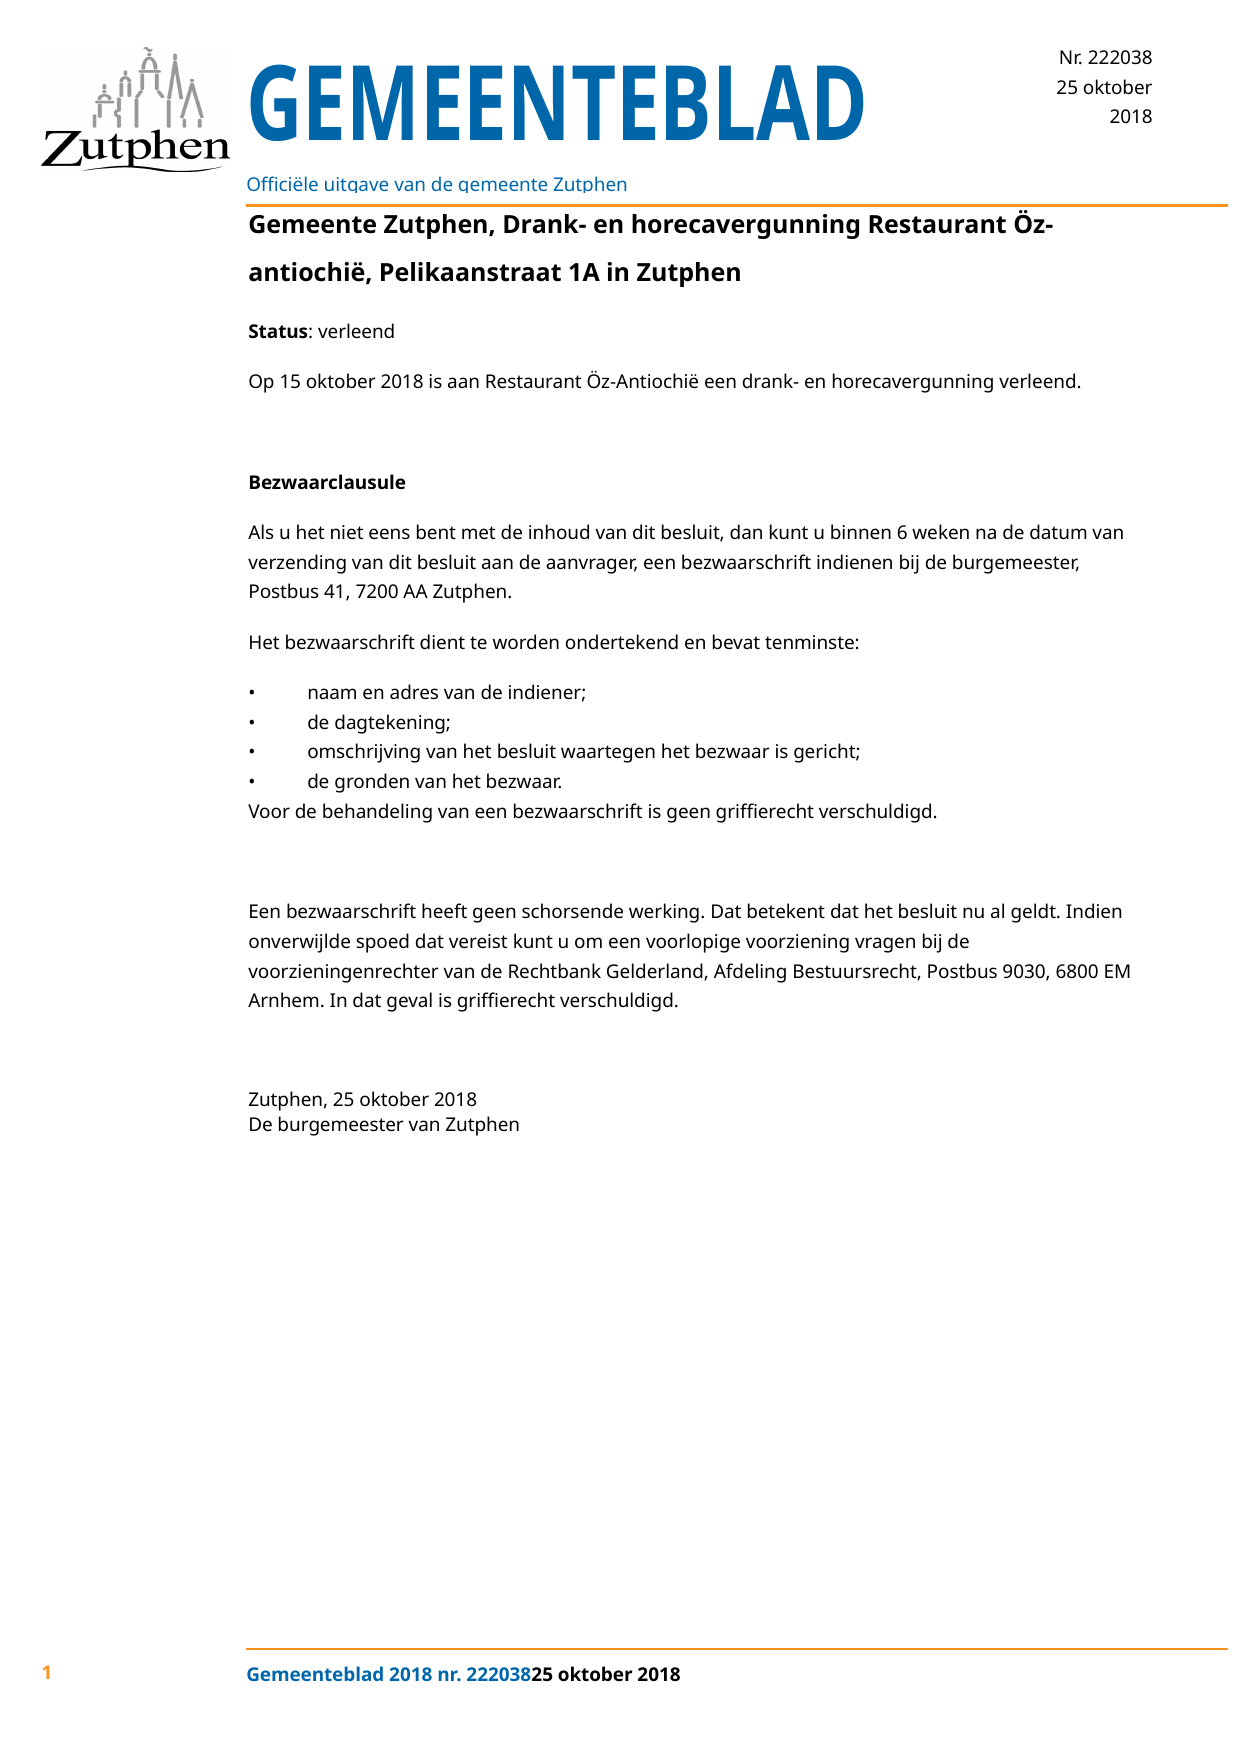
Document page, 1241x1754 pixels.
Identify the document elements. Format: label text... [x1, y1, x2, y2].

text Als u het niet eens bent met de inhoud van dit besluit, dan kunt u binnen 6 weken na de datum van verzending van dit besluit aan de aanvrager, een bezwaarschrift indienen bij de burgemeester, Postbus 41, 7200 AA Zutphen. [248, 519, 1152, 604]
list naam en adres van de indiener; [248, 679, 1152, 705]
list de gronden van het bezwaar. [248, 768, 1152, 794]
picture [41, 47, 231, 172]
text Het bezwaarschrift dient te worden ondertekend en bevat tenminste: [248, 629, 1152, 655]
list omschrijving van het besluit waartegen het bezwaar is gericht; [248, 739, 1152, 764]
text Gemeente Zutphen, Drank- en horecavergunning Restaurant Öz-antiochië, Pelikaanstraat 1A in Zutphen [248, 207, 1152, 288]
text Bezwaarclausule [248, 469, 1152, 495]
text Voor de behandeling van een bezwaarschrift is geen griffierecht verschuldigd. [248, 798, 1152, 824]
text Status: verleend [248, 318, 1152, 344]
text De burgemeester van Zutphen [248, 1111, 1152, 1137]
list de dagtekening; [248, 709, 1152, 735]
text Op 15 oktober 2018 is aan Restaurant Öz-Antiochië een drank- en horecavergunning verleend. [248, 368, 1152, 394]
text Een bezwaarschrift heeft geen schorsende werking. Dat betekent dat het besluit nu al geldt. Indien onverwijlde spoed dat vereist kunt u om een voorlopige voorziening vragen bij de voorzieningenrechter van de Rechtbank Gelderland, Afdeling Bestuursrecht, Postbus 9030, 6800 EM Arnhem. In dat geval is griffierecht verschuldigd. [248, 899, 1152, 1013]
text Zutphen, 25 oktober 2018 [248, 1086, 1152, 1111]
